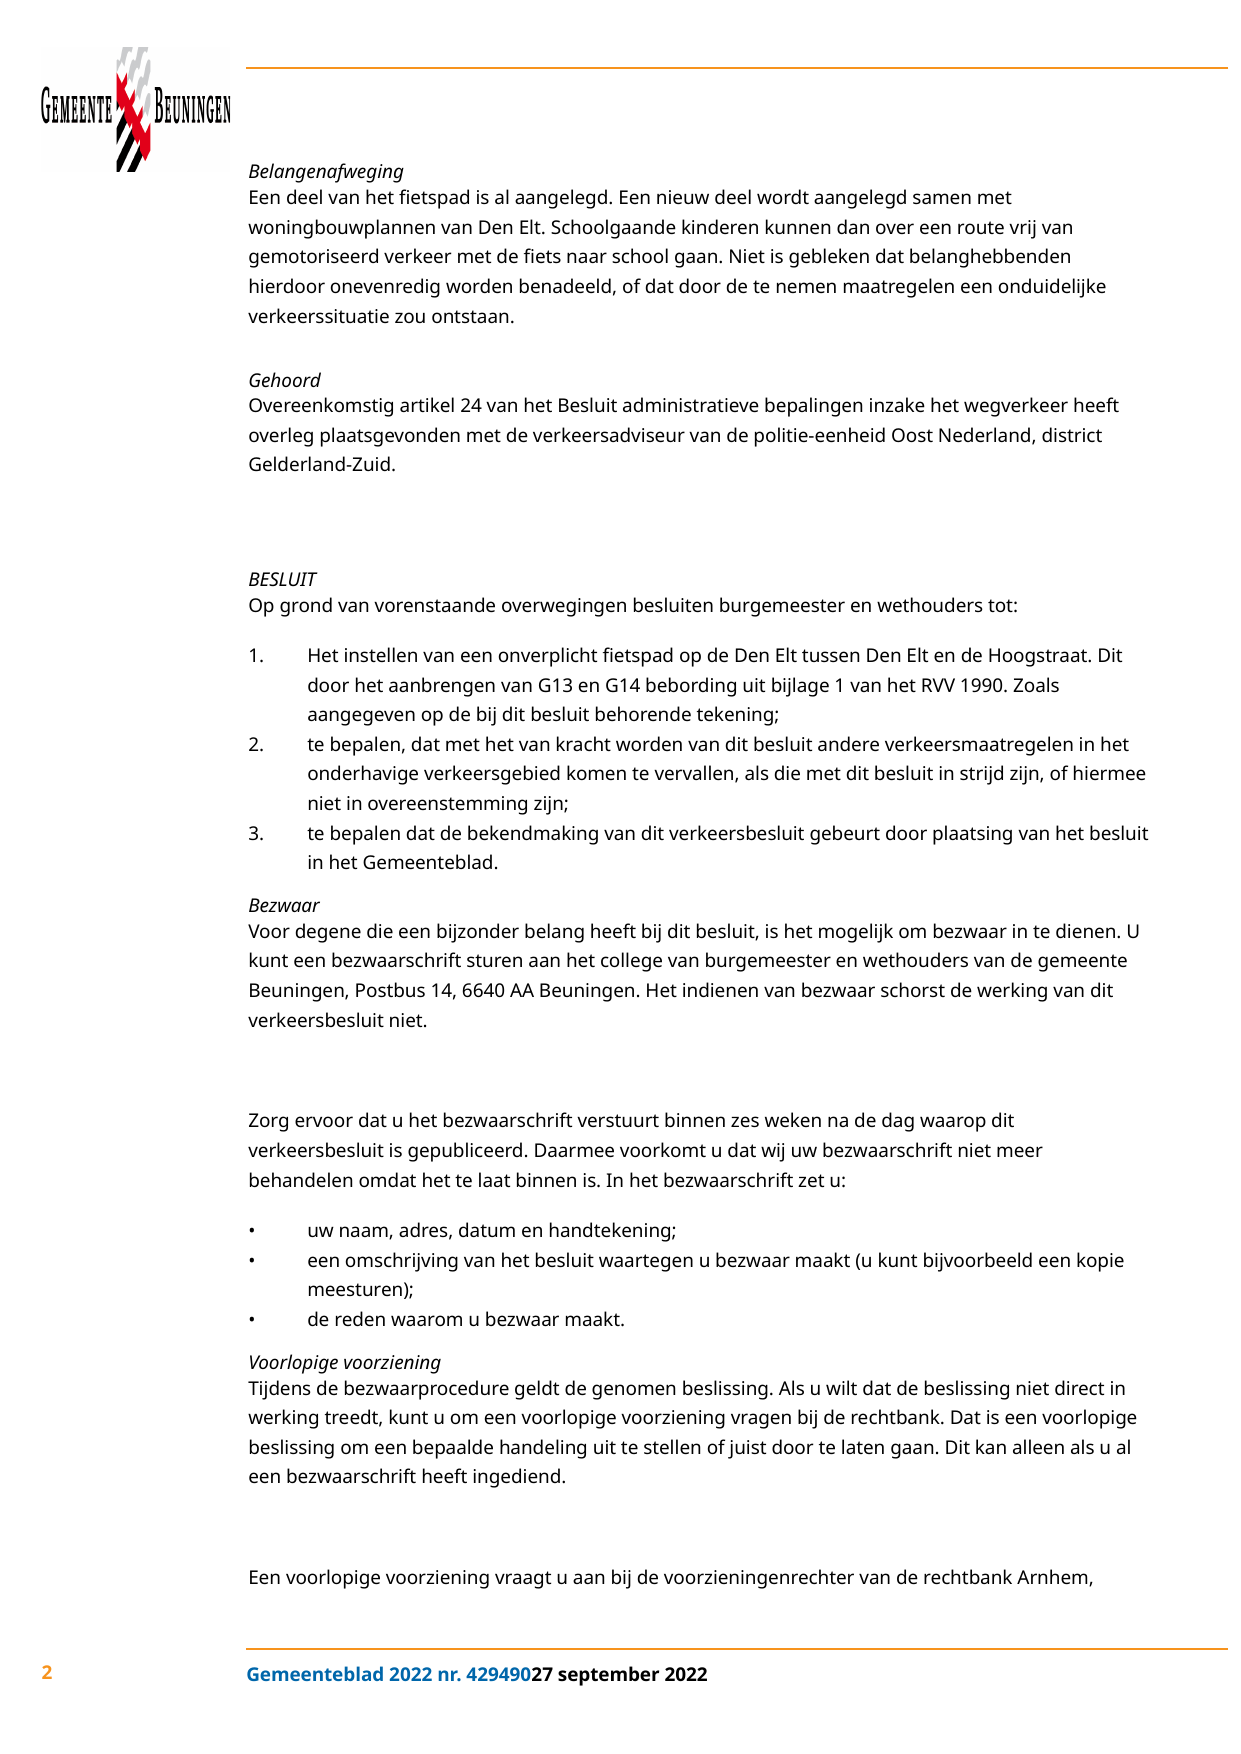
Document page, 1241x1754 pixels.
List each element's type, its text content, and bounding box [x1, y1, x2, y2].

text BESLUIT [248, 566, 1152, 592]
text Voor degene die een bijzonder belang heeft bij dit besluit, is het mogelijk om bezwaar in te dienen. U kunt een bezwaarschrift sturen aan het college van burgemeester en wethouders van de gemeente Beuningen, Postbus 14, 6640 AA Beuningen. Het indienen van bezwaar schorst de werking van dit verkeersbesluit niet. [248, 918, 1152, 1033]
list de reden waarom u bezwaar maakt. [248, 1306, 1152, 1332]
text Belangenafweging [248, 159, 1152, 184]
text Zorg ervoor dat u het bezwaarschrift verstuurt binnen zes weken na de dag waarop dit verkeersbesluit is gepubliceerd. Daarmee voorkomt u dat wij uw bezwaarschrift niet meer behandelen omdat het te laat binnen is. In het bezwaarschrift zet u: [248, 1108, 1152, 1193]
list te bepalen dat de bekendmaking van dit verkeersbesluit gebeurt door plaatsing van het besluit in het Gemeenteblad. [248, 820, 1152, 875]
picture [41, 47, 231, 172]
text Bezwaar [248, 892, 1152, 918]
text Een deel van het fietspad is al aangelegd. Een nieuw deel wordt aangelegd samen met woningbouwplannen van Den Elt. Schoolgaande kinderen kunnen dan over een route vrij van gemotoriseerd verkeer met de fiets naar school gaan. Niet is gebleken dat belanghebbenden hierdoor onevenredig worden benadeeld, of dat door de te nemen maatregelen een onduidelijke verkeerssituatie zou ontstaan. [248, 184, 1152, 328]
text Overeenkomstig artikel 24 van het Besluit administratieve bepalingen inzake het wegverkeer heeft overleg plaatsgevonden met de verkeersadviseur van de politie-eenheid Oost Nederland, district Gelderland-Zuid. [248, 392, 1152, 477]
text Voorlopige voorziening [248, 1349, 1152, 1375]
list Het instellen van een onverplicht fietspad op de Den Elt tussen Den Elt en de Hoogstraat. Dit door het aanbrengen van G13 en G14 bebording uit bijlage 1 van het RVV 1990. Zoals aangegeven op de bij dit besluit behorende tekening; [248, 642, 1152, 727]
text Tijdens de bezwaarprocedure geldt de genomen beslissing. Als u wilt dat de beslissing niet direct in werking treedt, kunt u om een voorlopige voorziening vragen bij de rechtbank. Dat is een voorlopige beslissing om een bepaalde handeling uit te stellen of juist door te laten gaan. Dit kan alleen als u al een bezwaarschrift heeft ingediend. [248, 1375, 1152, 1489]
text Op grond van vorenstaande overwegingen besluiten burgemeester en wethouders tot: [248, 592, 1152, 617]
list een omschrijving van het besluit waartegen u bezwaar maakt (u kunt bijvoorbeeld een kopie meesturen); [248, 1247, 1152, 1302]
list uw naam, adres, datum en handtekening; [248, 1217, 1152, 1243]
list te bepalen, dat met het van kracht worden van dit besluit andere verkeersmaatregelen in het onderhavige verkeersgebied komen te vervallen, als die met dit besluit in strijd zijn, of hiermee niet in overeenstemming zijn; [248, 731, 1152, 816]
text Gehoord [248, 367, 1152, 392]
text Een voorlopige voorziening vraagt u aan bij de voorzieningenrechter van de rechtbank Arnhem, [248, 1564, 1152, 1590]
